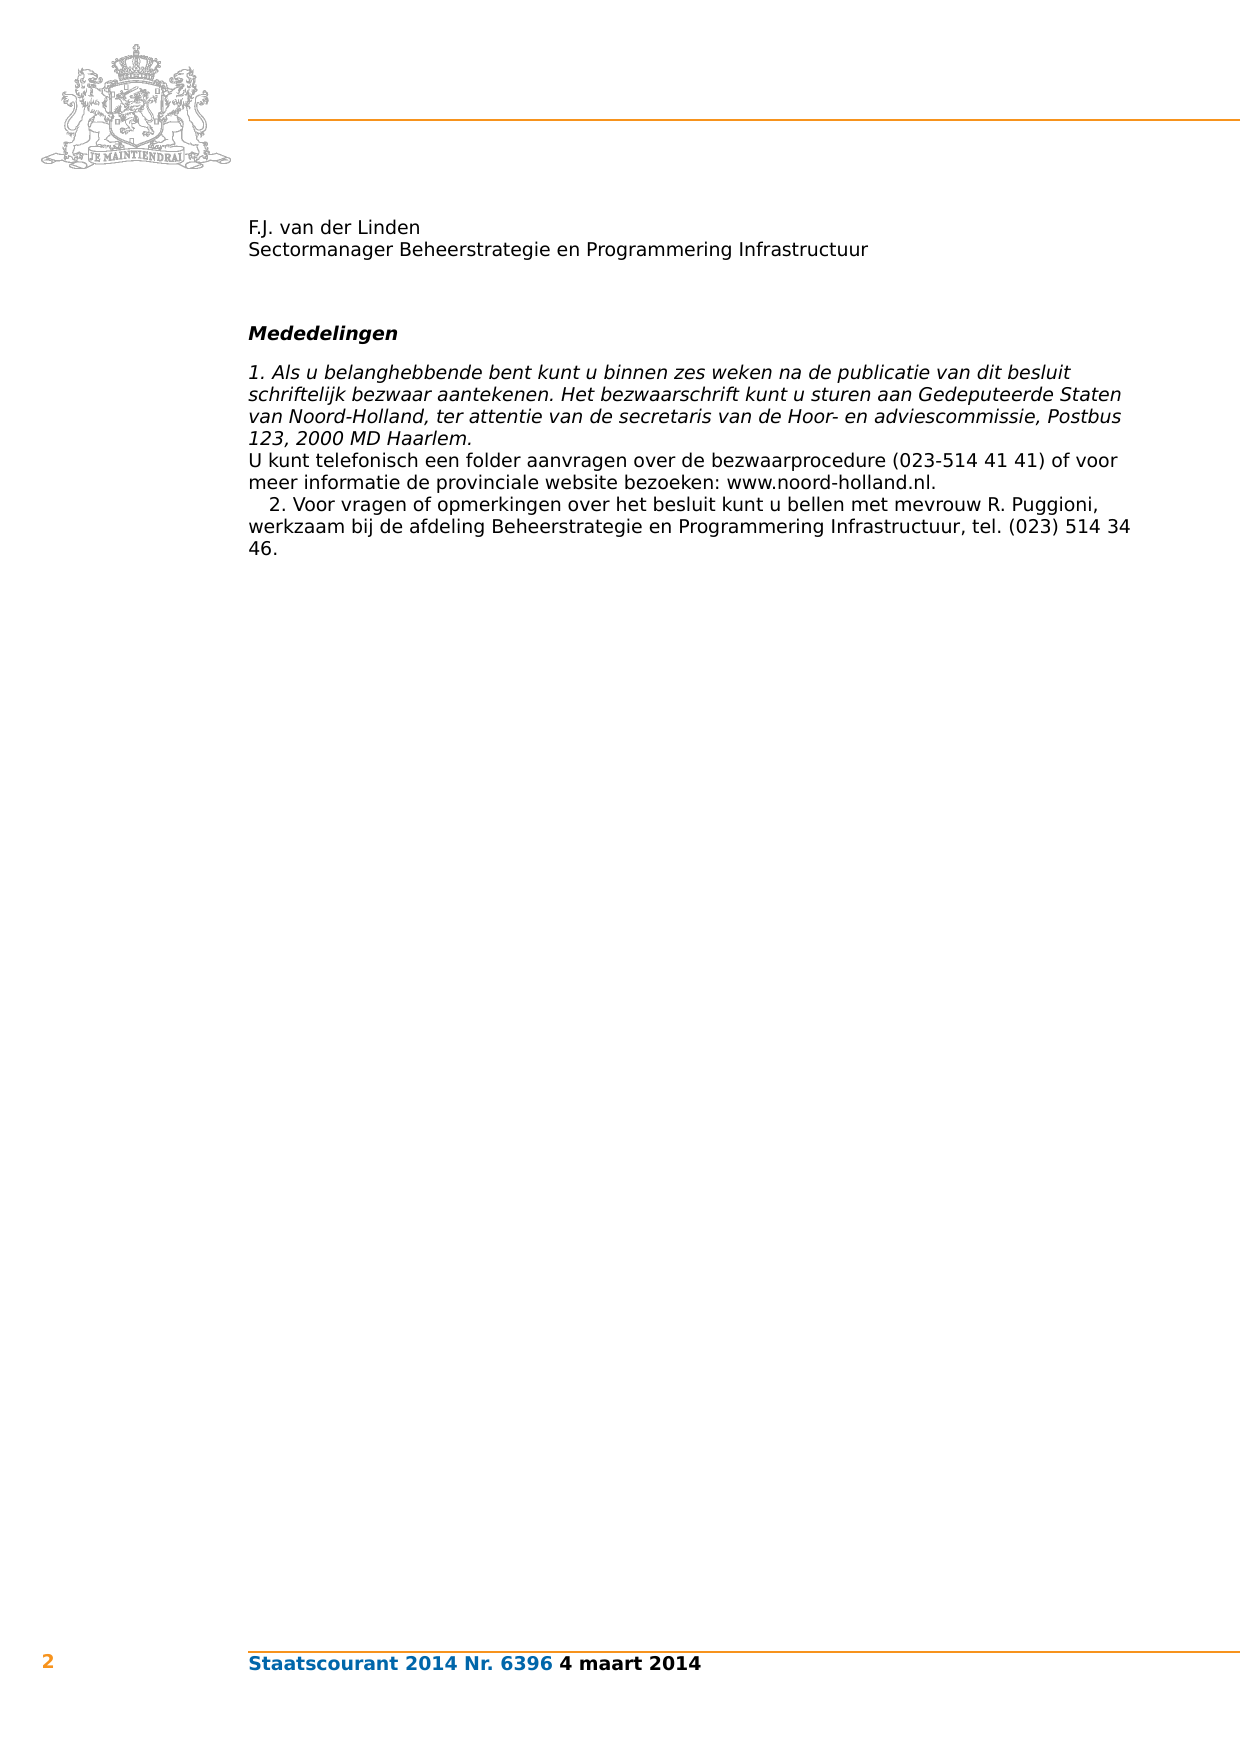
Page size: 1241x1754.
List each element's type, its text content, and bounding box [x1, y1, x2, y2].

picture [41, 44, 231, 169]
text 2. Voor vragen of opmerkingen over het besluit kunt u bellen met mevrouw R. Puggioni, werkzaam bij de afdeling Beheerstrategie en Programmering Infrastructuur, tel. (023) 514 34 46. [248, 494, 1163, 560]
subtitle 1. Als u belanghebbende bent kunt u binnen zes weken na de publicatie van dit besluit schriftelijk bezwaar aantekenen. Het bezwaarschrift kunt u sturen aan Gedeputeerde Staten van Noord-Holland, ter attentie van de secretaris van de Hoor- en adviescommissie, Postbus 123, 2000 MD Haarlem. [248, 362, 1163, 450]
text Sectormanager Beheerstrategie en Programmering Infrastructuur [248, 239, 1163, 261]
text U kunt telefonisch een folder aanvragen over de bezwaarprocedure (023-514 41 41) of voor meer informatie de provinciale website bezoeken: www.noord-holland.nl. [248, 450, 1163, 494]
text F.J. van der Linden [248, 217, 1163, 239]
subtitle Mededelingen [248, 322, 1163, 344]
